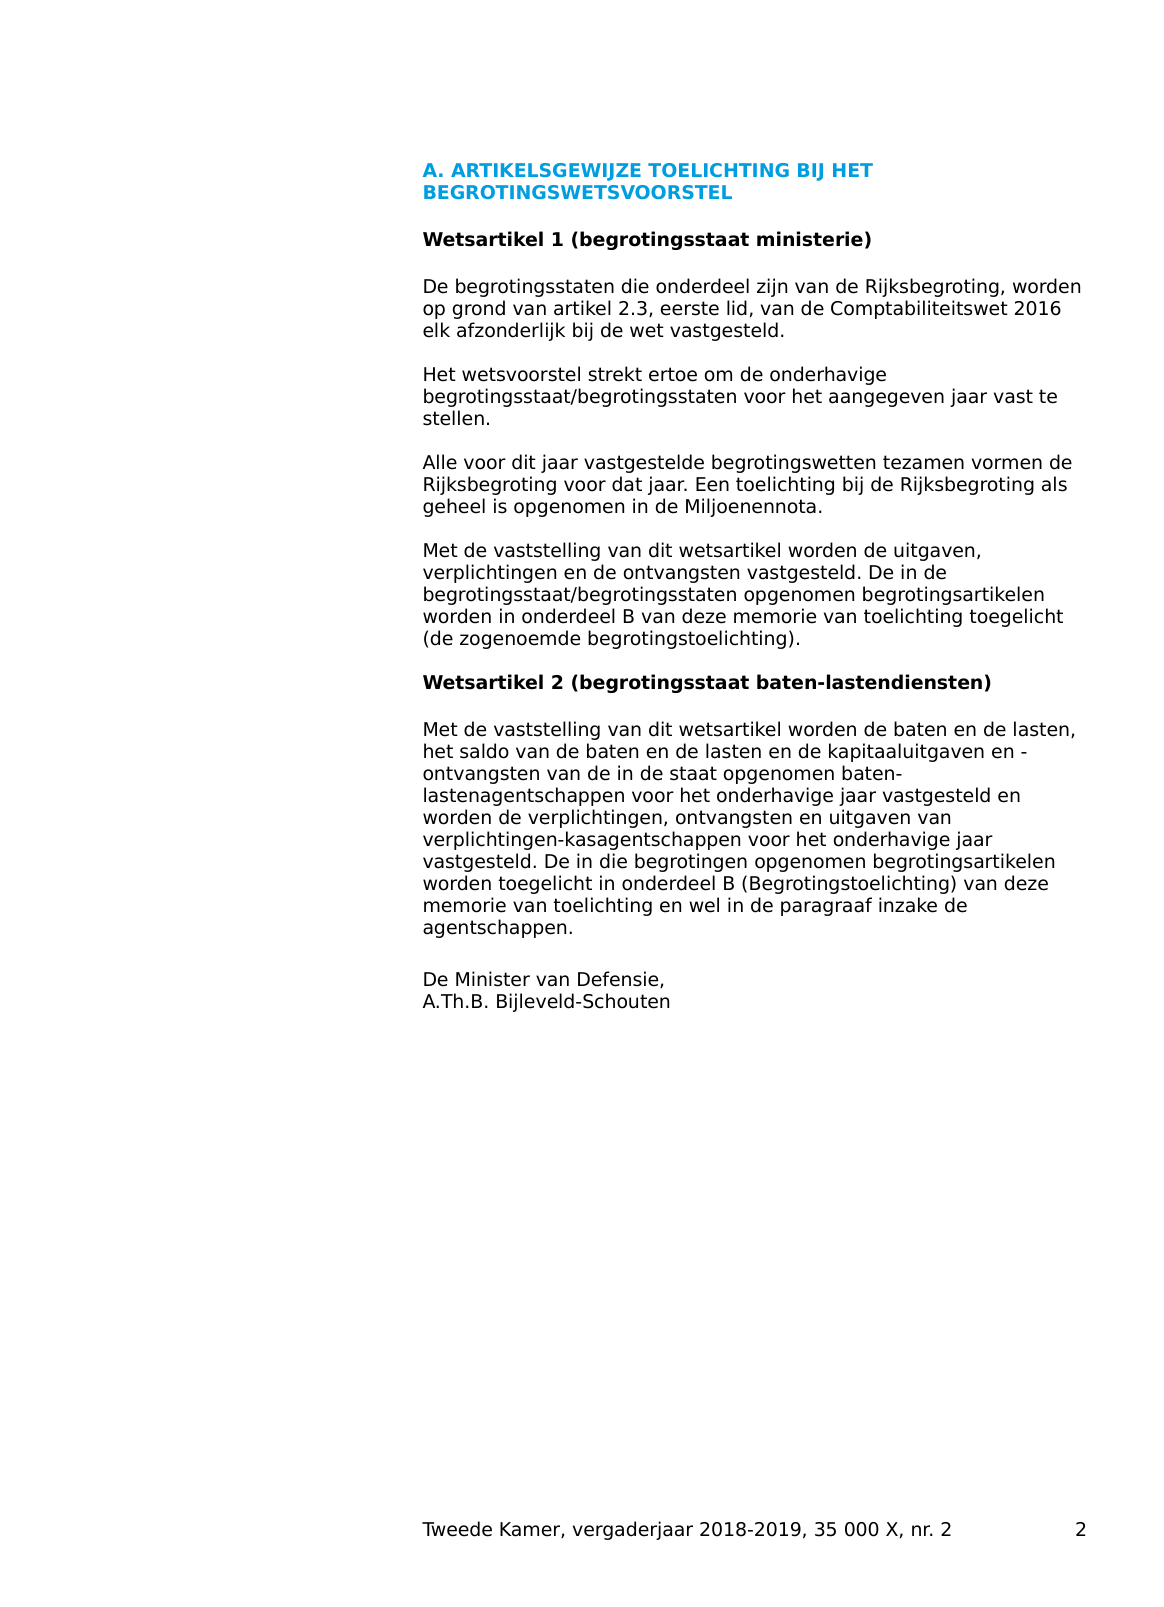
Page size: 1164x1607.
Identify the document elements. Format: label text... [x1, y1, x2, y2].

text De Minister van Defensie, A.Th.B. Bijleveld-Schouten [422, 969, 1087, 1013]
subtitle A. ARTIKELSGEWIJZE TOELICHTING BIJ HET BEGROTINGSWETSVOORSTEL [422, 160, 1087, 204]
subtitle Wetsartikel 2 (begrotingsstaat baten-lastendiensten) [422, 672, 1087, 694]
text Het wetsvoorstel strekt ertoe om de onderhavige begrotingsstaat/begrotingsstaten voor het aangegeven jaar vast te stellen. [422, 364, 1087, 430]
text Met de vaststelling van dit wetsartikel worden de baten en de lasten, het saldo van de baten en de lasten en de kapitaaluitgaven en -ontvangsten van de in de staat opgenomen baten-lastenagentschappen voor het onderhavige jaar vastgesteld en worden de verplichtingen, ontvangsten en uitgaven van verplichtingen-kasagentschappen voor het onderhavige jaar vastgesteld. De in die begrotingen opgenomen begrotingsartikelen worden toegelicht in onderdeel B (Begrotingstoelichting) van deze memorie van toelichting en wel in de paragraaf inzake de agentschappen. [422, 719, 1087, 939]
text Alle voor dit jaar vastgestelde begrotingswetten tezamen vormen de Rijksbegroting voor dat jaar. Een toelichting bij de Rijksbegroting als geheel is opgenomen in de Miljoenennota. [422, 452, 1087, 518]
text Met de vaststelling van dit wetsartikel worden de uitgaven, verplichtingen en de ontvangsten vastgesteld. De in de begrotingsstaat/begrotingsstaten opgenomen begrotingsartikelen worden in onderdeel B van deze memorie van toelichting toegelicht (de zogenoemde begrotingstoelichting). [422, 540, 1087, 650]
text De begrotingsstaten die onderdeel zijn van de Rijksbegroting, worden op grond van artikel 2.3, eerste lid, van de Comptabiliteitswet 2016 elk afzonderlijk bij de wet vastgesteld. [422, 276, 1087, 342]
subtitle Wetsartikel 1 (begrotingsstaat ministerie) [422, 229, 1087, 251]
